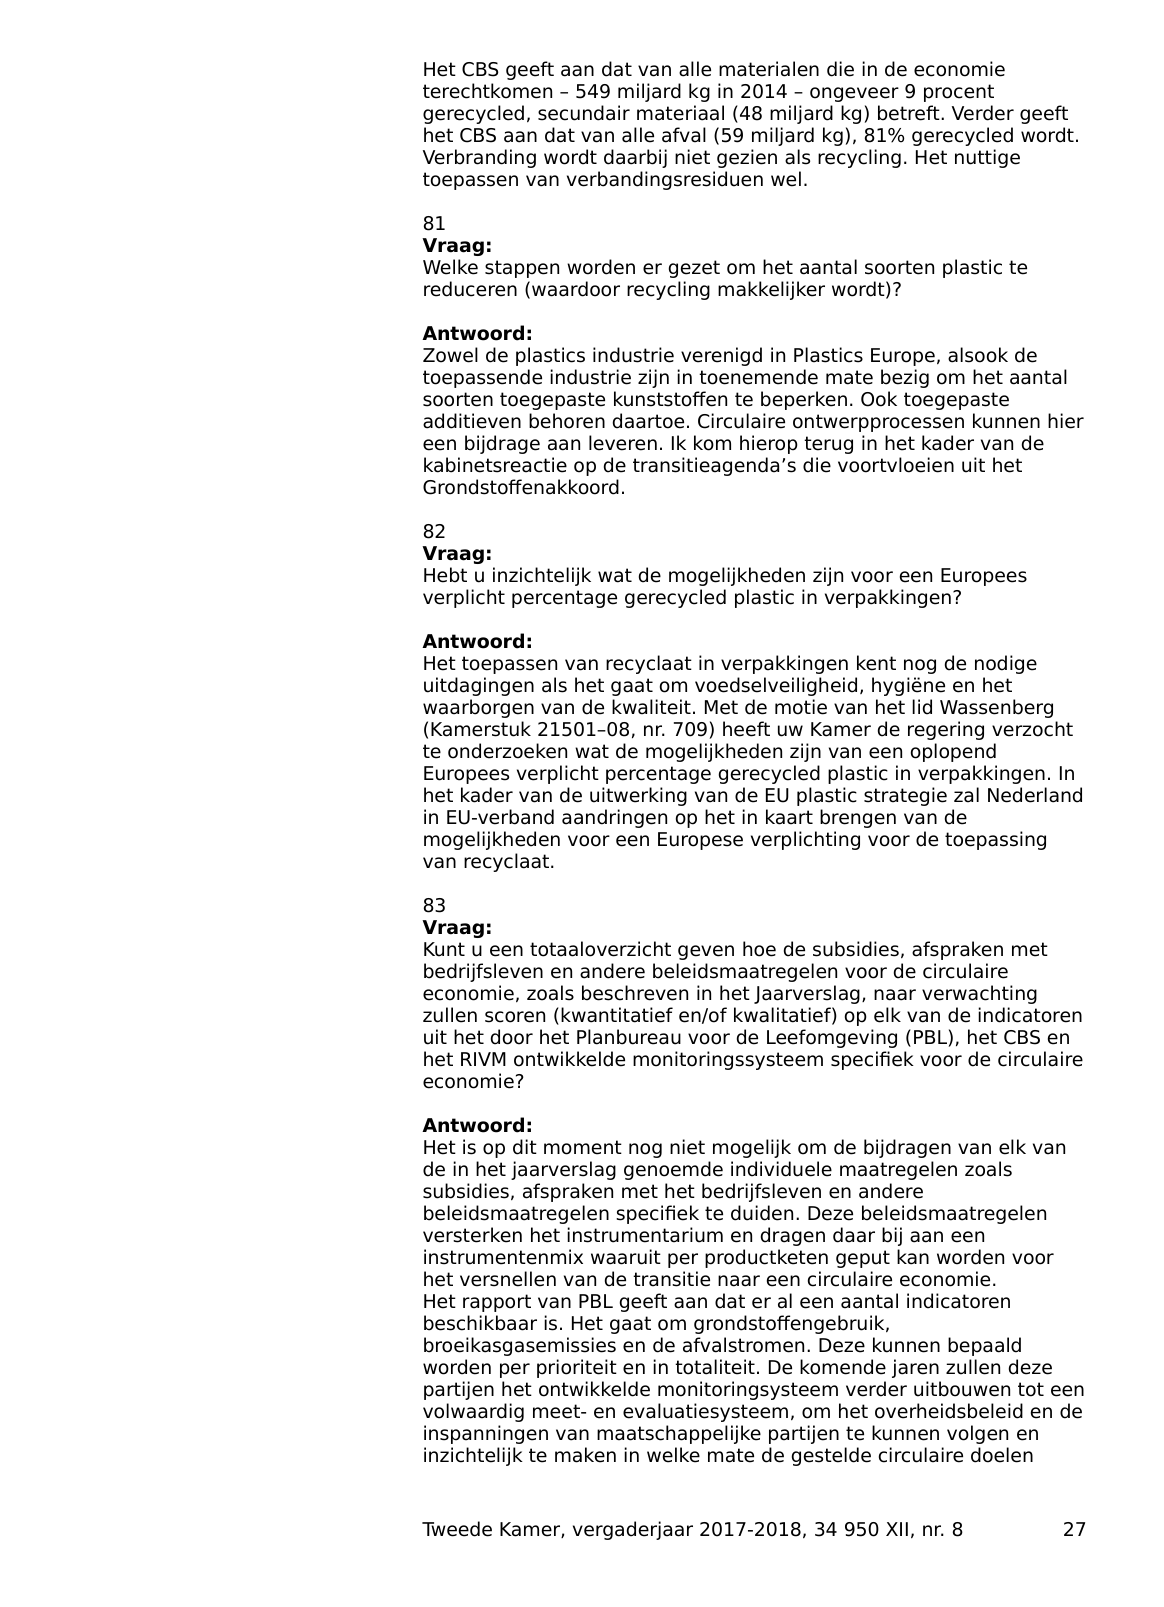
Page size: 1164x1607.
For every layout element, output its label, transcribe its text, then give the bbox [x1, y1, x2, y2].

text Antwoord: [422, 1115, 1087, 1137]
text Het is op dit moment nog niet mogelijk om de bijdragen van elk van de in het jaarverslag genoemde individuele maatregelen zoals subsidies, afspraken met het bedrijfsleven en andere beleidsmaatregelen specifiek te duiden. Deze beleidsmaatregelen versterken het instrumentarium en dragen daar bij aan een instrumentenmix waaruit per productketen geput kan worden voor het versnellen van de transitie naar een circulaire economie. [422, 1137, 1087, 1291]
text Antwoord: [422, 323, 1087, 345]
text 81 [422, 213, 1087, 235]
text Kunt u een totaaloverzicht geven hoe de subsidies, afspraken met bedrijfsleven en andere beleidsmaatregelen voor de circulaire economie, zoals beschreven in het Jaarverslag, naar verwachting zullen scoren (kwantitatief en/of kwalitatief) op elk van de indicatoren uit het door het Planbureau voor de Leefomgeving (PBL), het CBS en het RIVM ontwikkelde monitoringssysteem specifiek voor de circulaire economie? [422, 939, 1087, 1093]
text Vraag: [422, 235, 1087, 257]
text Hebt u inzichtelijk wat de mogelijkheden zijn voor een Europees verplicht percentage gerecycled plastic in verpakkingen? [422, 565, 1087, 609]
text Welke stappen worden er gezet om het aantal soorten plastic te reduceren (waardoor recycling makkelijker wordt)? [422, 257, 1087, 301]
text Het rapport van PBL geeft aan dat er al een aantal indicatoren beschikbaar is. Het gaat om grondstoffengebruik, broeikasgasemissies en de afvalstromen. Deze kunnen bepaald worden per prioriteit en in totaliteit. De komende jaren zullen deze partijen het ontwikkelde monitoringsysteem verder uitbouwen tot een volwaardig meet- en evaluatiesysteem, om het overheidsbeleid en de inspanningen van maatschappelijke partijen te kunnen volgen en inzichtelijk te maken in welke mate de gestelde circulaire doelen [422, 1291, 1087, 1467]
text Zowel de plastics industrie verenigd in Plastics Europe, alsook de toepassende industrie zijn in toenemende mate bezig om het aantal soorten toegepaste kunststoffen te beperken. Ook toegepaste additieven behoren daartoe. Circulaire ontwerpprocessen kunnen hier een bijdrage aan leveren. Ik kom hierop terug in het kader van de kabinetsreactie op de transitieagenda’s die voortvloeien uit het Grondstoffenakkoord. [422, 345, 1087, 499]
text Vraag: [422, 543, 1087, 565]
text Antwoord: [422, 631, 1087, 653]
text 82 [422, 521, 1087, 543]
text Het CBS geeft aan dat van alle materialen die in de economie terechtkomen – 549 miljard kg in 2014 – ongeveer 9 procent gerecycled, secundair materiaal (48 miljard kg) betreft. Verder geeft het CBS aan dat van alle afval (59 miljard kg), 81% gerecycled wordt. Verbranding wordt daarbij niet gezien als recycling. Het nuttige toepassen van verbandingsresiduen wel. [422, 59, 1087, 191]
text Het toepassen van recyclaat in verpakkingen kent nog de nodige uitdagingen als het gaat om voedselveiligheid, hygiëne en het waarborgen van de kwaliteit. Met de motie van het lid Wassenberg (Kamerstuk 21501–08, nr. 709) heeft uw Kamer de regering verzocht te onderzoeken wat de mogelijkheden zijn van een oplopend Europees verplicht percentage gerecycled plastic in verpakkingen. In het kader van de uitwerking van de EU plastic strategie zal Nederland in EU-verband aandringen op het in kaart brengen van de mogelijkheden voor een Europese verplichting voor de toepassing van recyclaat. [422, 653, 1087, 873]
text Vraag: [422, 917, 1087, 939]
text 83 [422, 895, 1087, 917]
